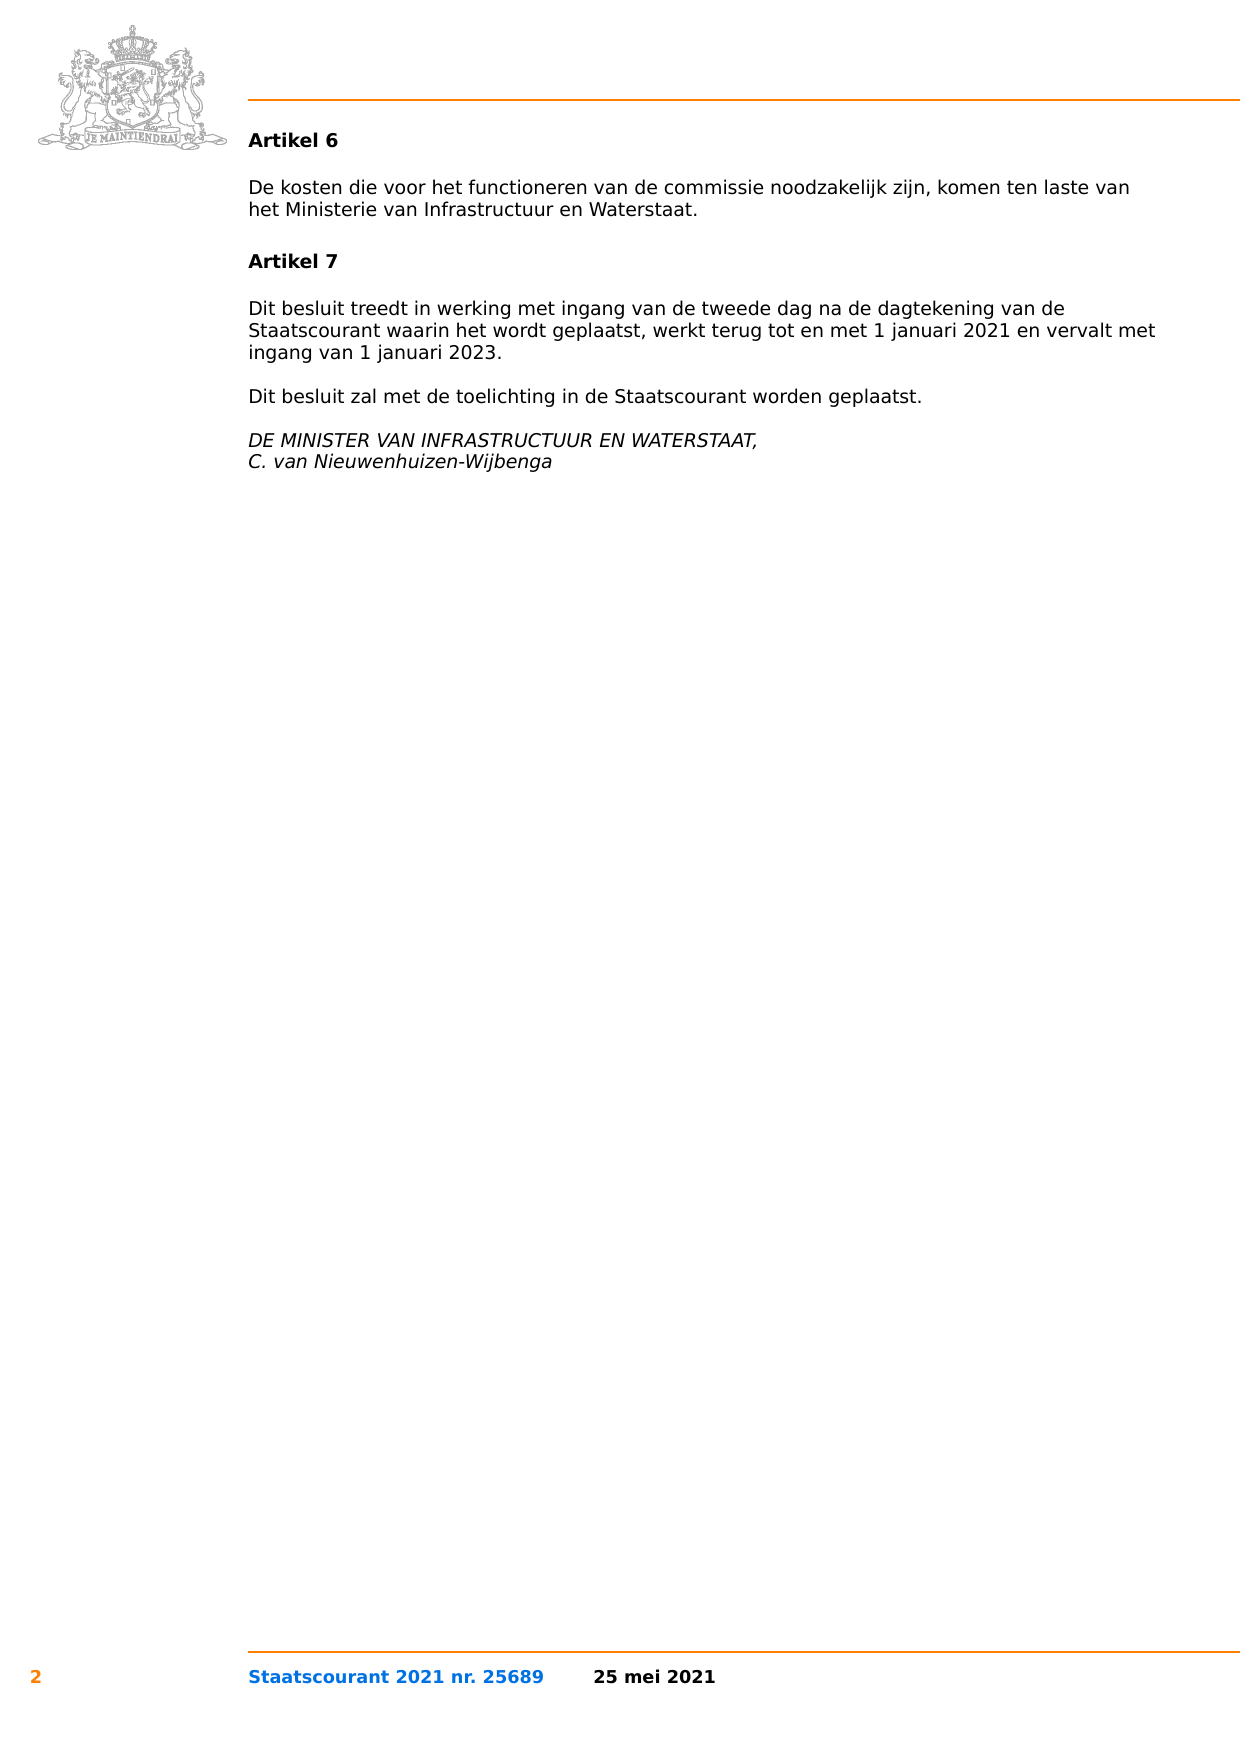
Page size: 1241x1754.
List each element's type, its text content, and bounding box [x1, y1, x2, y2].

text De kosten die voor het functioneren van de commissie noodzakelijk zijn, komen ten laste van het Ministerie van Infrastructuur en Waterstaat. [248, 177, 1163, 221]
text Dit besluit zal met de toelichting in de Staatscourant worden geplaatst. [248, 386, 1163, 408]
text DE MINISTER VAN INFRASTRUCTUUR EN WATERSTAAT, C. van Nieuwenhuizen-Wijbenga [248, 429, 1163, 473]
picture [38, 25, 227, 150]
subtitle Artikel 6 [248, 130, 1163, 152]
text Dit besluit treedt in werking met ingang van de tweede dag na de dagtekening van de Staatscourant waarin het wordt geplaatst, werkt terug tot en met 1 januari 2021 en vervalt met ingang van 1 januari 2023. [248, 298, 1163, 364]
subtitle Artikel 7 [248, 251, 1163, 273]
